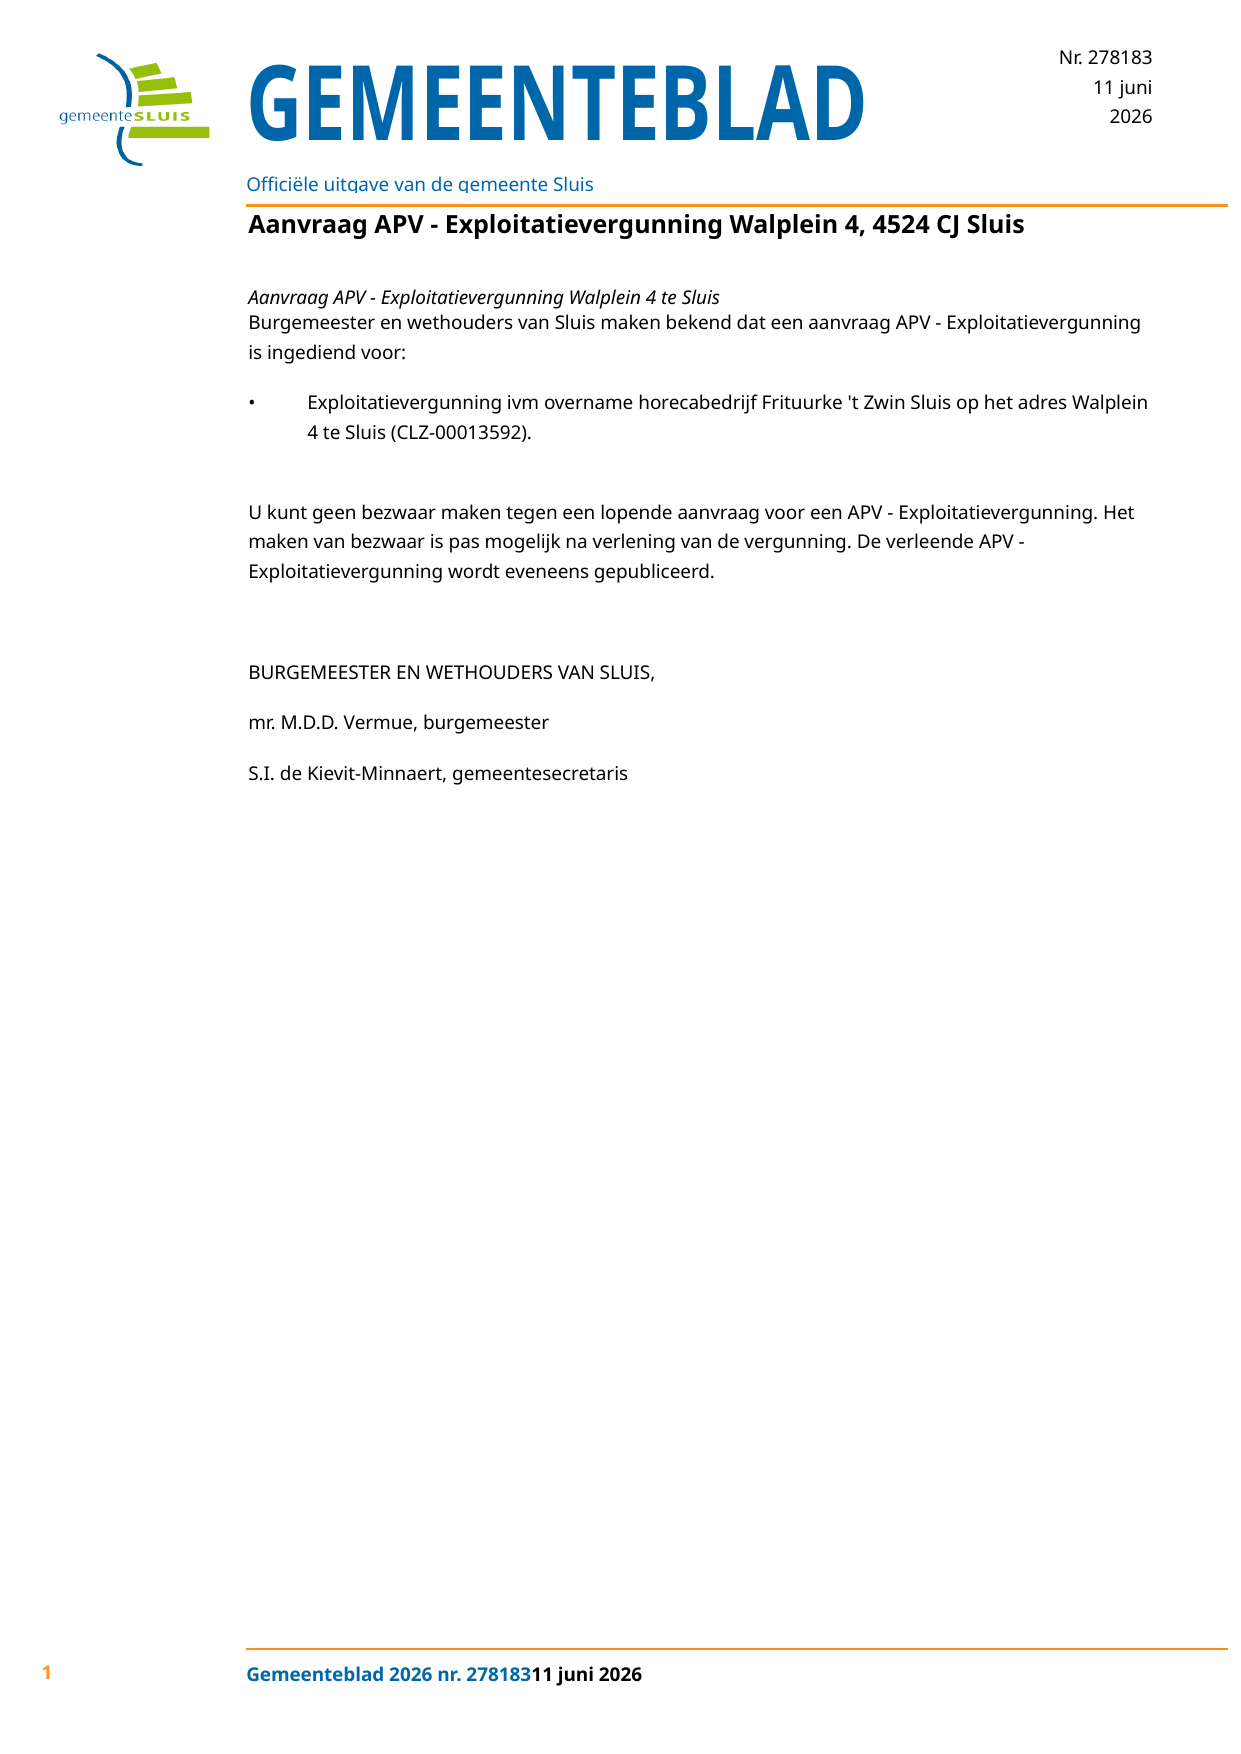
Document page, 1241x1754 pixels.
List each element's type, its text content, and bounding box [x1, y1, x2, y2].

text S.I. de Kievit-Minnaert, gemeentesecretaris [248, 760, 1152, 786]
text Burgemeester en wethouders van Sluis maken bekend dat een aanvraag APV - Exploitatievergunning is ingediend voor: [248, 309, 1152, 365]
text Aanvraag APV - Exploitatievergunning Walplein 4, 4524 CJ Sluis [248, 207, 1152, 241]
text BURGEMEESTER EN WETHOUDERS VAN SLUIS, [248, 659, 1152, 685]
picture [41, 47, 231, 172]
text mr. M.D.D. Vermue, burgemeester [248, 709, 1152, 735]
text U kunt geen bezwaar maken tegen een lopende aanvraag voor een APV - Exploitatievergunning. Het maken van bezwaar is pas mogelijk na verlening van de vergunning. De verleende APV - Exploitatievergunning wordt eveneens gepubliceerd. [248, 499, 1152, 584]
list Exploitatievergunning ivm overname horecabedrijf Frituurke 't Zwin Sluis op het adres Walplein 4 te Sluis (CLZ-00013592). [248, 389, 1152, 445]
text Aanvraag APV - Exploitatievergunning Walplein 4 te Sluis [248, 284, 1152, 309]
